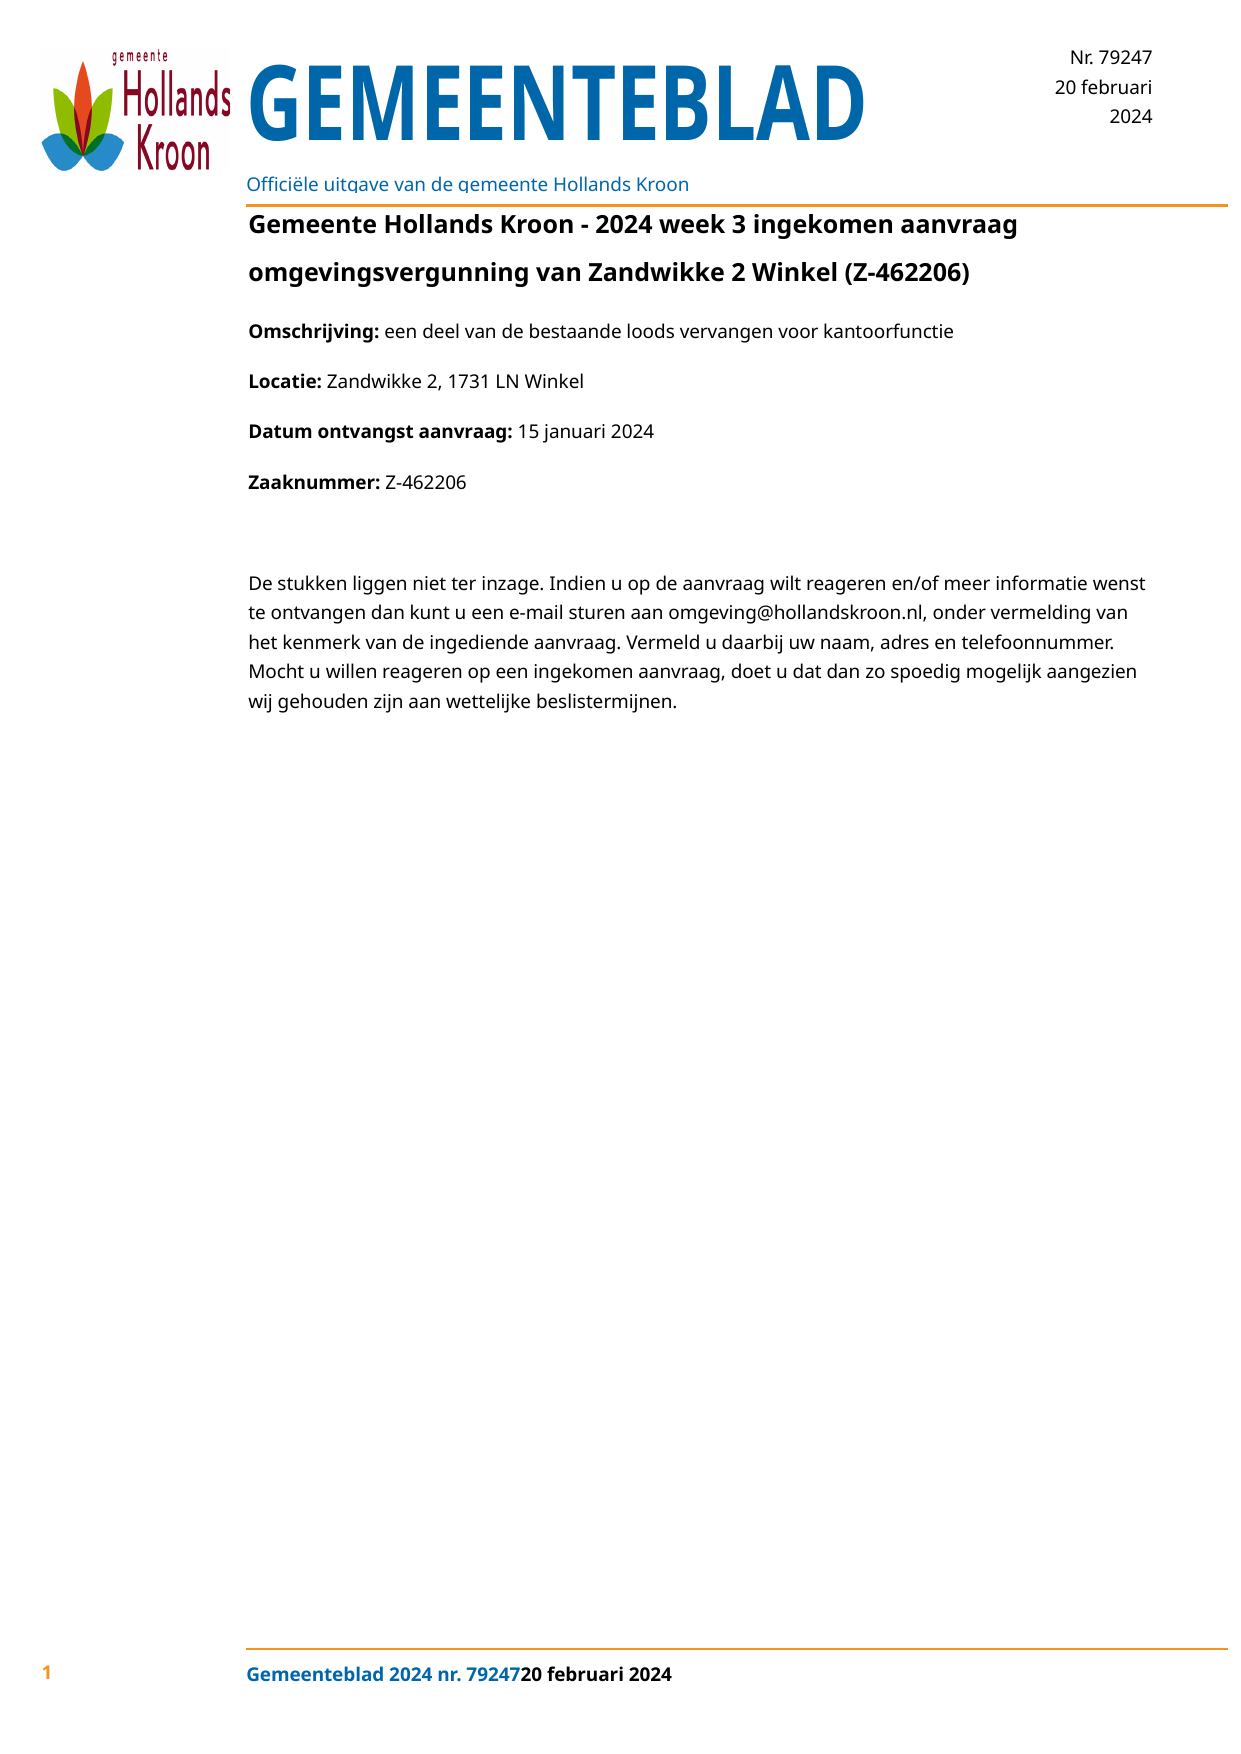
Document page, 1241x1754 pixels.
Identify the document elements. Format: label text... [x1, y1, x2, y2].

text Locatie: Zandwikke 2, 1731 LN Winkel [248, 368, 1152, 394]
text De stukken liggen niet ter inzage. Indien u op de aanvraag wilt reageren en/of meer informatie wenst te ontvangen dan kunt u een e-mail sturen aan omgeving@hollandskroon.nl, onder vermelding van het kenmerk van de ingediende aanvraag. Vermeld u daarbij uw naam, adres en telefoonnummer. Mocht u willen reageren op een ingekomen aanvraag, doet u dat dan zo spoedig mogelijk aangezien wij gehouden zijn aan wettelijke beslistermijnen. [248, 570, 1152, 714]
text Omschrijving: een deel van de bestaande loods vervangen voor kantoorfunctie [248, 318, 1152, 344]
text Zaaknummer: Z-462206 [248, 469, 1152, 495]
text Datum ontvangst aanvraag: 15 januari 2024 [248, 419, 1152, 444]
picture [41, 47, 231, 172]
text Gemeente Hollands Kroon - 2024 week 3 ingekomen aanvraag omgevingsvergunning van Zandwikke 2 Winkel (Z-462206) [248, 207, 1152, 288]
